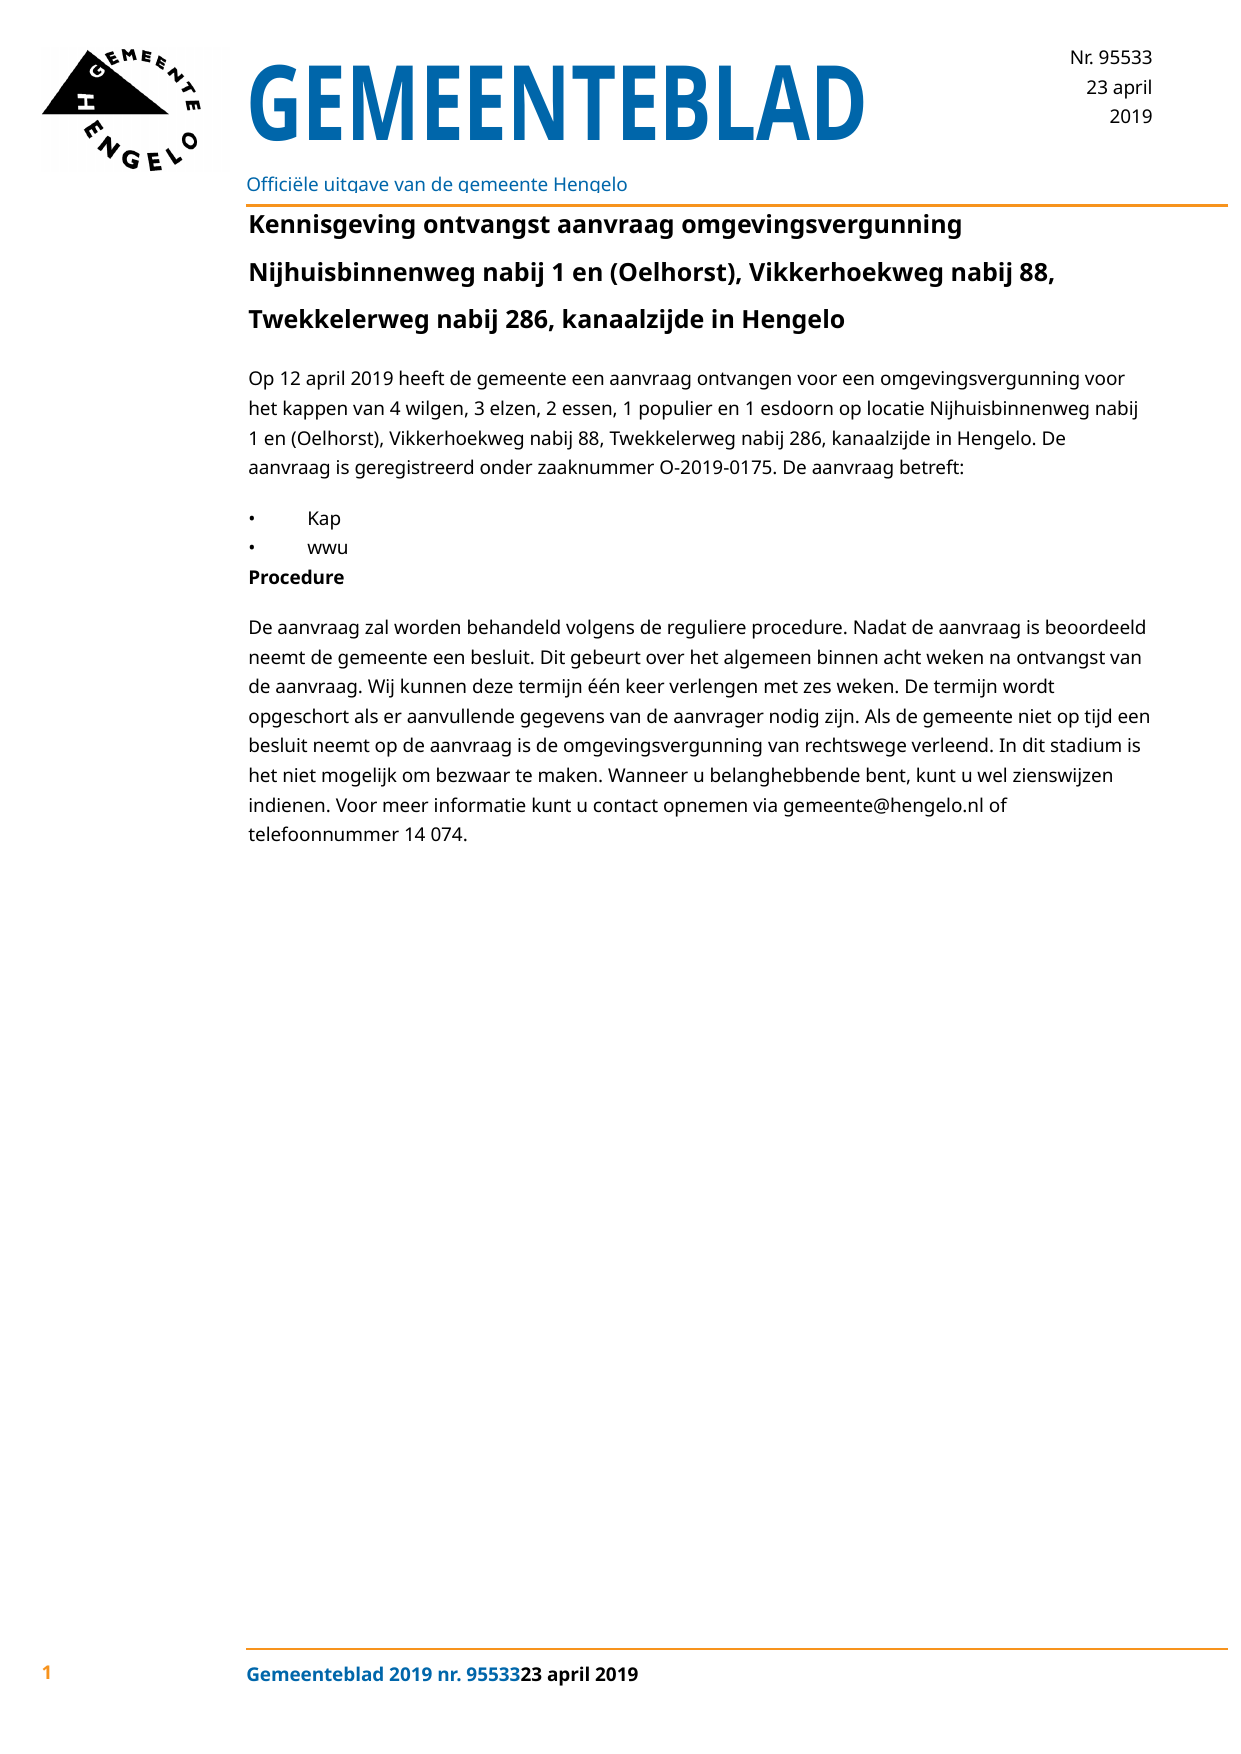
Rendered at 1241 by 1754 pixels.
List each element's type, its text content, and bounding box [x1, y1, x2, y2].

text De aanvraag zal worden behandeld volgens de reguliere procedure. Nadat de aanvraag is beoordeeld neemt de gemeente een besluit. Dit gebeurt over het algemeen binnen acht weken na ontvangst van de aanvraag. Wij kunnen deze termijn één keer verlengen met zes weken. De termijn wordt opgeschort als er aanvullende gegevens van de aanvrager nodig zijn. Als de gemeente niet op tijd een besluit neemt op de aanvraag is de omgevingsvergunning van rechtswege verleend. In dit stadium is het niet mogelijk om bezwaar te maken. Wanneer u belanghebbende bent, kunt u wel zienswijzen indienen. Voor meer informatie kunt u contact opnemen via gemeente@hengelo.nl of telefoonnummer 14 074. [248, 614, 1152, 847]
list Kap [248, 505, 1152, 530]
text Kennisgeving ontvangst aanvraag omgevingsvergunning Nijhuisbinnenweg nabij 1 en (Oelhorst), Vikkerhoekweg nabij 88, Twekkelerweg nabij 286, kanaalzijde in Hengelo [248, 207, 1152, 336]
picture [41, 47, 231, 172]
text Procedure [248, 564, 1152, 589]
text Op 12 april 2019 heeft de gemeente een aanvraag ontvangen voor een omgevingsvergunning voor het kappen van 4 wilgen, 3 elzen, 2 essen, 1 populier en 1 esdoorn op locatie Nijhuisbinnenweg nabij 1 en (Oelhorst), Vikkerhoekweg nabij 88, Twekkelerweg nabij 286, kanaalzijde in Hengelo. De aanvraag is geregistreerd onder zaaknummer O-2019-0175. De aanvraag betreft: [248, 366, 1152, 480]
list wwu [248, 534, 1152, 560]
